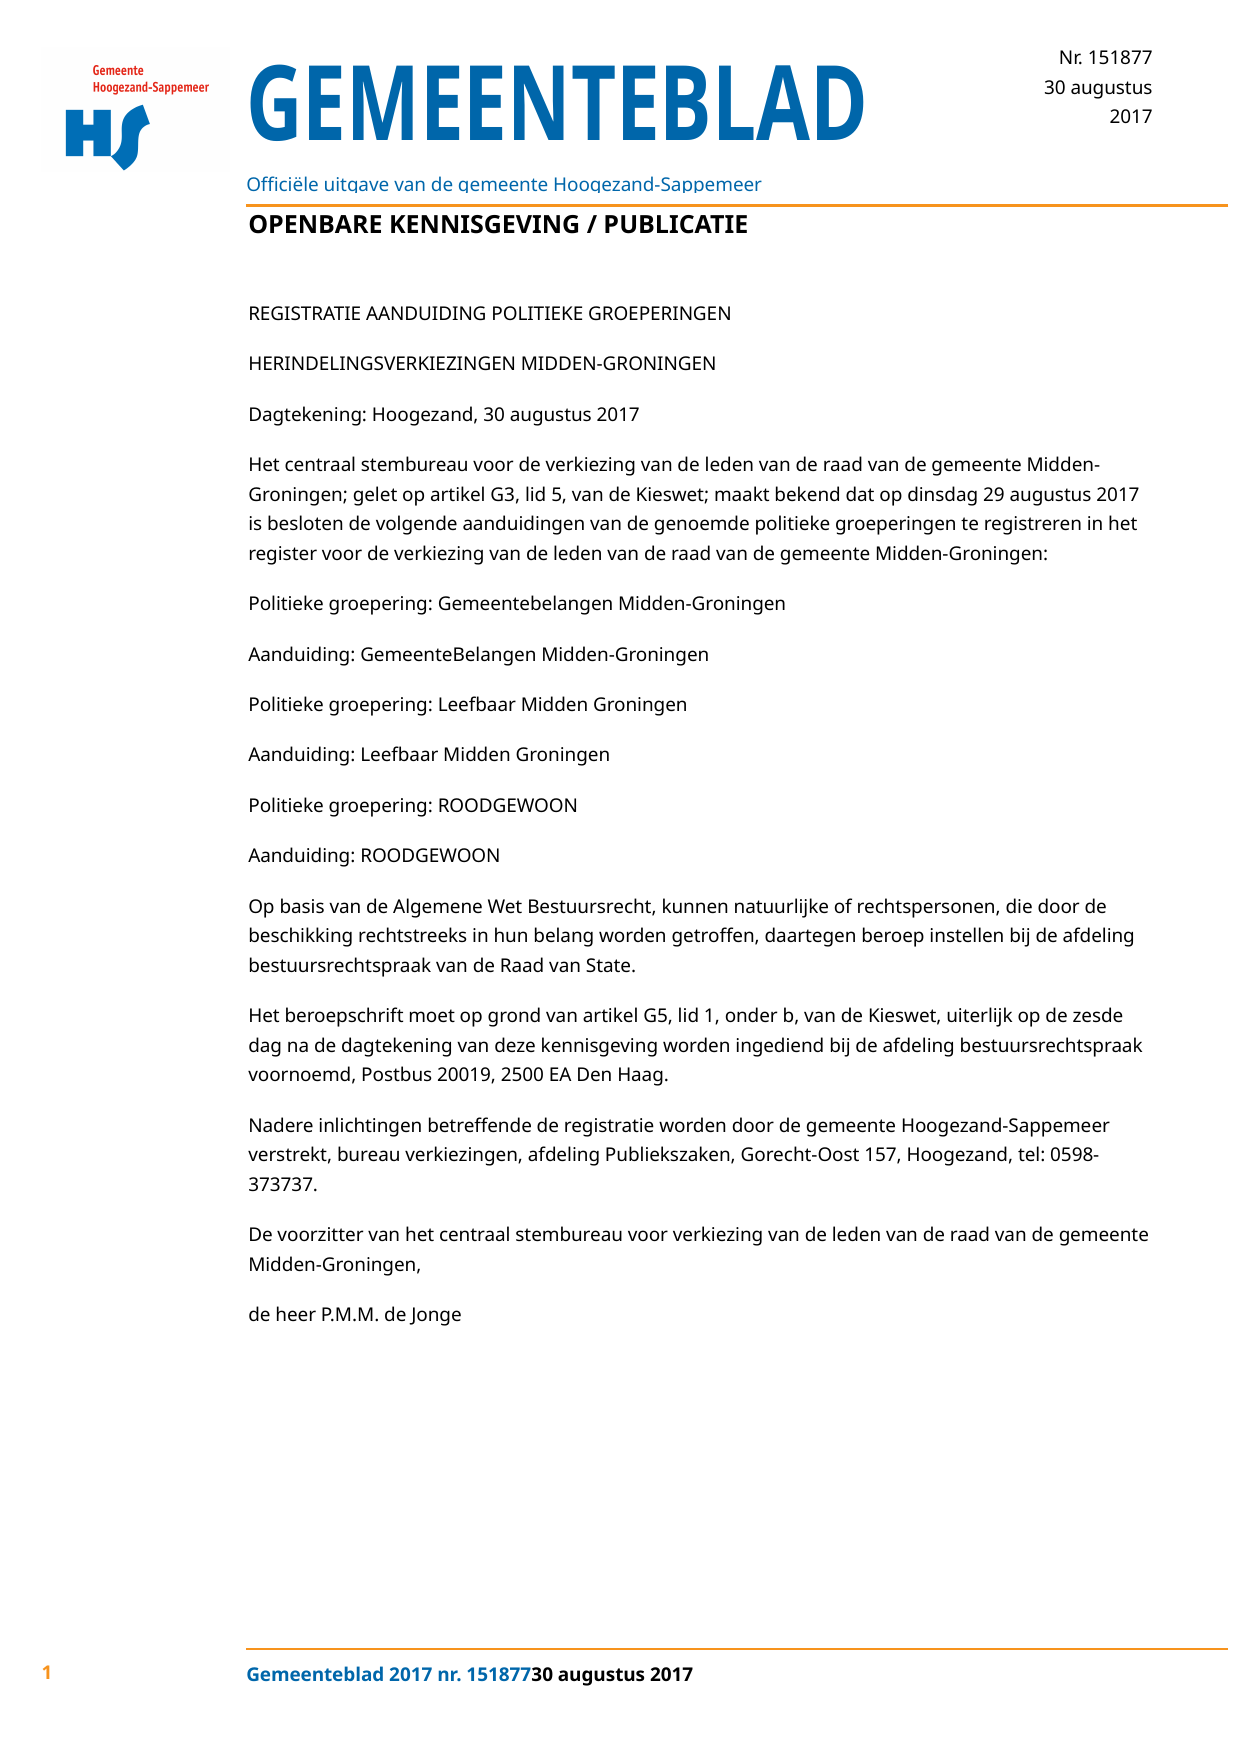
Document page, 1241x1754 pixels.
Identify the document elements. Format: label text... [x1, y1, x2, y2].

text Het centraal stembureau voor de verkiezing van de leden van de raad van de gemeente Midden-Groningen; gelet op artikel G3, lid 5, van de Kieswet; maakt bekend dat op dinsdag 29 augustus 2017 is besloten de volgende aanduidingen van de genoemde politieke groeperingen te registreren in het register voor de verkiezing van de leden van de raad van de gemeente Midden-Groningen: [248, 451, 1152, 566]
text Aanduiding: GemeenteBelangen Midden-Groningen [248, 641, 1152, 666]
text Politieke groepering: ROODGEWOON [248, 792, 1152, 818]
text Dagtekening: Hoogezand, 30 augustus 2017 [248, 401, 1152, 426]
picture [41, 47, 231, 172]
text Aanduiding: ROODGEWOON [248, 842, 1152, 868]
text OPENBARE KENNISGEVING / PUBLICATIE [248, 207, 1152, 241]
text Op basis van de Algemene Wet Bestuursrecht, kunnen natuurlijke of rechtspersonen, die door de beschikking rechtstreeks in hun belang worden getroffen, daartegen beroep instellen bij de afdeling bestuursrechtspraak van de Raad van State. [248, 893, 1152, 978]
text De voorzitter van het centraal stembureau voor verkiezing van de leden van de raad van de gemeente Midden-Groningen, [248, 1222, 1152, 1277]
text Nadere inlichtingen betreffende de registratie worden door de gemeente Hoogezand-Sappemeer verstrekt, bureau verkiezingen, afdeling Publiekszaken, Gorecht-Oost 157, Hoogezand, tel: 0598-373737. [248, 1112, 1152, 1197]
text Politieke groepering: Leefbaar Midden Groningen [248, 691, 1152, 717]
text Het beroepschrift moet op grond van artikel G5, lid 1, onder b, van de Kieswet, uiterlijk op de zesde dag na de dagtekening van deze kennisgeving worden ingediend bij de afdeling bestuursrechtspraak voornoemd, Postbus 20019, 2500 EA Den Haag. [248, 1002, 1152, 1087]
text Aanduiding: Leefbaar Midden Groningen [248, 742, 1152, 767]
text Politieke groepering: Gemeentebelangen Midden-Groningen [248, 590, 1152, 616]
text de heer P.M.M. de Jonge [248, 1302, 1152, 1327]
text REGISTRATIE AANDUIDING POLITIEKE GROEPERINGEN [248, 300, 1152, 326]
text HERINDELINGSVERKIEZINGEN MIDDEN-GRONINGEN [248, 350, 1152, 376]
